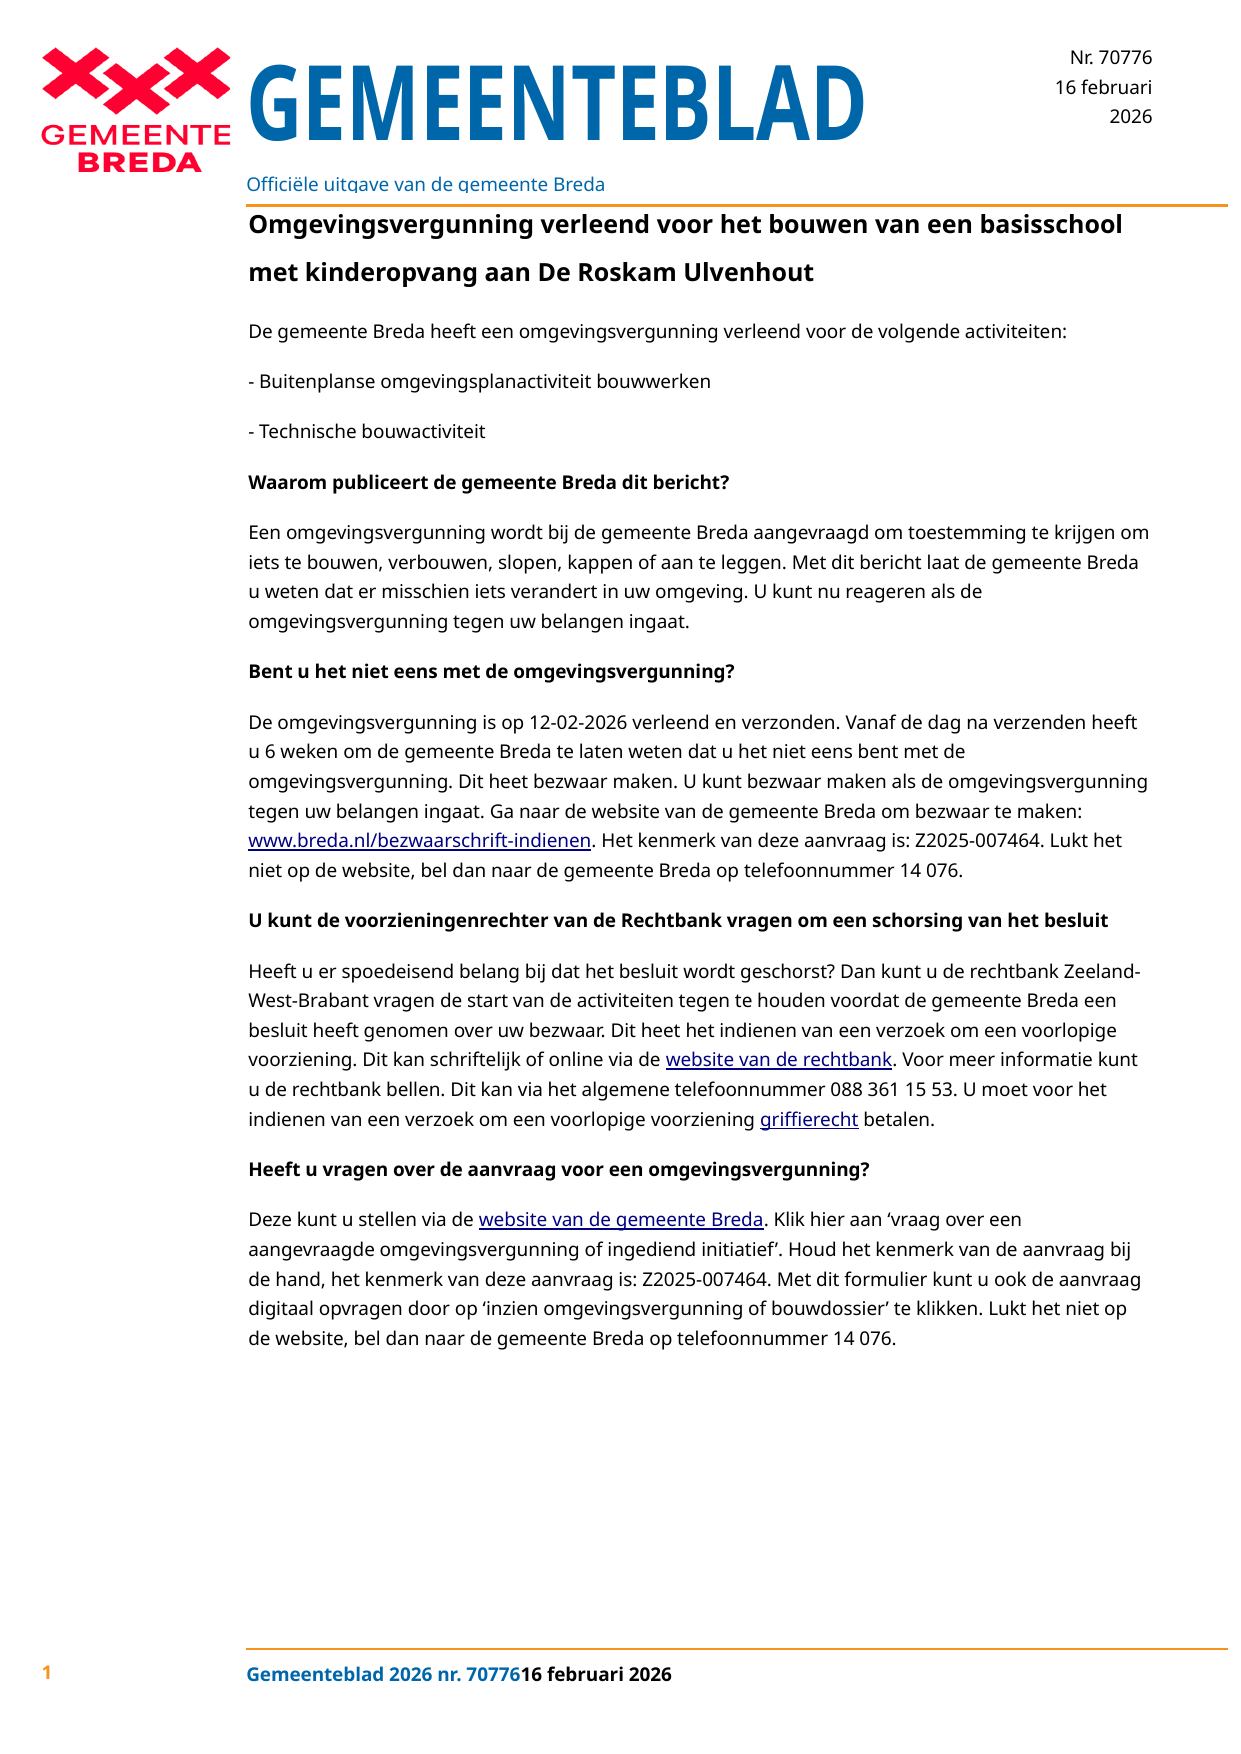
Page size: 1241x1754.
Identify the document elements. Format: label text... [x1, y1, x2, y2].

text U kunt de voorzieningenrechter van de Rechtbank vragen om een schorsing van het besluit [248, 907, 1152, 933]
text Heeft u er spoedeisend belang bij dat het besluit wordt geschorst? Dan kunt u de rechtbank Zeeland-West-Brabant vragen de start van de activiteiten tegen te houden voordat de gemeente Breda een besluit heeft genomen over uw bezwaar. Dit heet het indienen van een verzoek om een voorlopige voorziening. Dit kan schriftelijk of online via de website van de rechtbank. Voor meer informatie kunt u de rechtbank bellen. Dit kan via het algemene telefoonnummer 088 361 15 53. U moet voor het indienen van een verzoek om een voorlopige voorziening griffierecht betalen. [248, 958, 1152, 1132]
text De omgevingsvergunning is op 12-02-2026 verleend en verzonden. Vanaf de dag na verzenden heeft u 6 weken om de gemeente Breda te laten weten dat u het niet eens bent met de omgevingsvergunning. Dit heet bezwaar maken. U kunt bezwaar maken als de omgevingsvergunning tegen uw belangen ingaat. Ga naar de website van de gemeente Breda om bezwaar te maken: www.breda.nl/bezwaarschrift-indienen. Het kenmerk van deze aanvraag is: Z2025-007464. Lukt het niet op de website, bel dan naar de gemeente Breda op telefoonnummer 14 076. [248, 709, 1152, 883]
text Waarom publiceert de gemeente Breda dit bericht? [248, 469, 1152, 495]
text Omgevingsvergunning verleend voor het bouwen van een basisschool met kinderopvang aan De Roskam Ulvenhout [248, 207, 1152, 288]
text - Technische bouwactiviteit [248, 419, 1152, 444]
text Heeft u vragen over de aanvraag voor een omgevingsvergunning? [248, 1156, 1152, 1182]
picture [41, 47, 231, 172]
text - Buitenplanse omgevingsplanactiviteit bouwwerken [248, 368, 1152, 394]
text Bent u het niet eens met de omgevingsvergunning? [248, 659, 1152, 684]
text Een omgevingsvergunning wordt bij de gemeente Breda aangevraagd om toestemming te krijgen om iets te bouwen, verbouwen, slopen, kappen of aan te leggen. Met dit bericht laat de gemeente Breda u weten dat er misschien iets verandert in uw omgeving. U kunt nu reageren als de omgevingsvergunning tegen uw belangen ingaat. [248, 519, 1152, 634]
text De gemeente Breda heeft een omgevingsvergunning verleend voor de volgende activiteiten: [248, 318, 1152, 344]
text Deze kunt u stellen via de website van de gemeente Breda. Klik hier aan ‘vraag over een aangevraagde omgevingsvergunning of ingediend initiatief’. Houd het kenmerk van de aanvraag bij de hand, het kenmerk van deze aanvraag is: Z2025-007464. Met dit formulier kunt u ook de aanvraag digitaal opvragen door op ‘inzien omgevingsvergunning of bouwdossier’ te klikken. Lukt het niet op de website, bel dan naar de gemeente Breda op telefoonnummer 14 076. [248, 1207, 1152, 1351]
